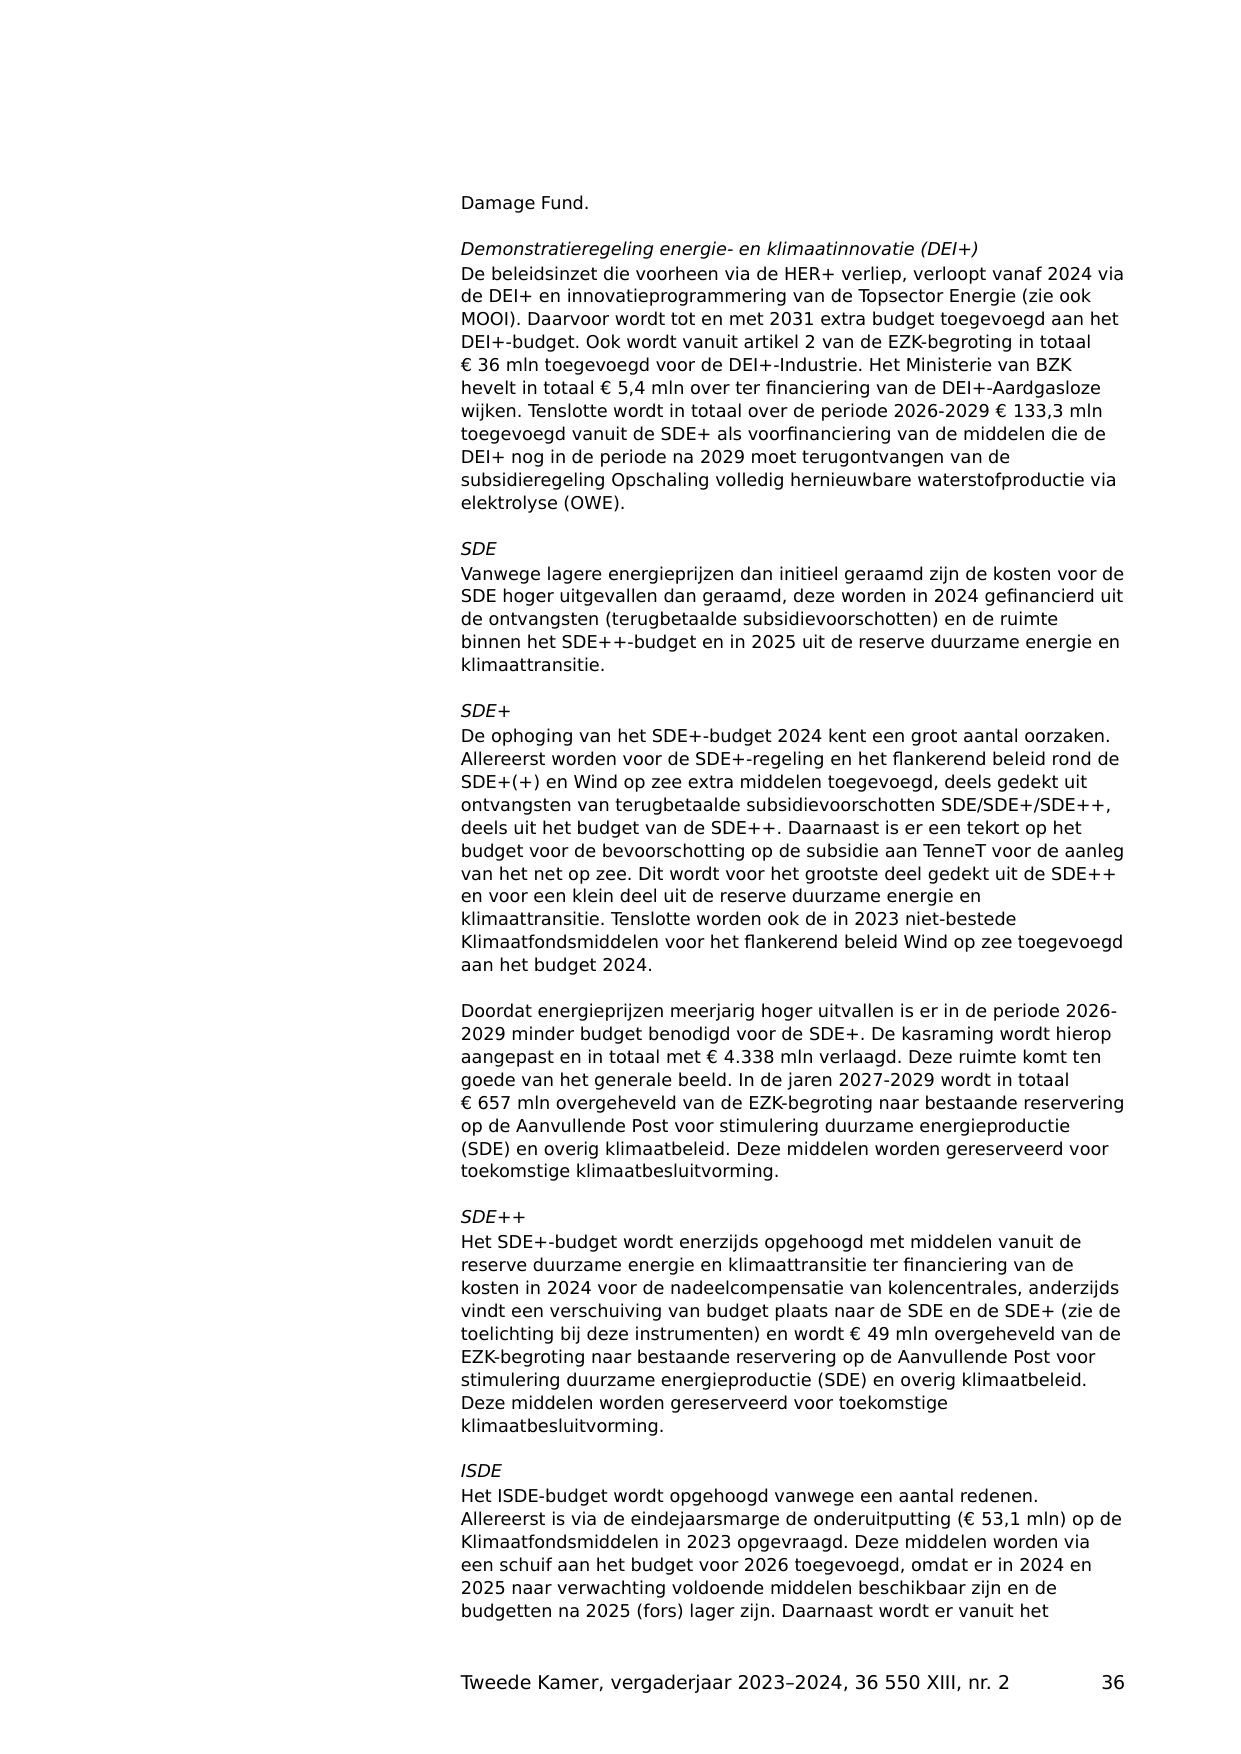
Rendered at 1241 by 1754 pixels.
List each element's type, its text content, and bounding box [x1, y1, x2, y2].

text Vanwege lagere energieprijzen dan initieel geraamd zijn de kosten voor de SDE hoger uitgevallen dan geraamd, deze worden in 2024 gefinancierd uit de ontvangsten (terugbetaalde subsidievoorschotten) en de ruimte binnen het SDE++-budget en in 2025 uit de reserve duurzame energie en klimaattransitie. [461, 562, 1125, 676]
text SDE++ [461, 1205, 1125, 1228]
text Het ISDE-budget wordt opgehoogd vanwege een aantal redenen. Allereerst is via de eindejaarsmarge de onderuitputting (€ 53,1 mln) op de Klimaatfondsmiddelen in 2023 opgevraagd. Deze middelen worden via een schuif aan het budget voor 2026 toegevoegd, omdat er in 2024 en 2025 naar verwachting voldoende middelen beschikbaar zijn en de budgetten na 2025 (fors) lager zijn. Daarnaast wordt er vanuit het [461, 1484, 1125, 1622]
text SDE+ [461, 699, 1125, 722]
text De beleidsinzet die voorheen via de HER+ verliep, verloopt vanaf 2024 via de DEI+ en innovatieprogrammering van de Topsector Energie (zie ook MOOI). Daarvoor wordt tot en met 2031 extra budget toegevoegd aan het DEI+-budget. Ook wordt vanuit artikel 2 van de EZK-begroting in totaal € 36 mln toegevoegd voor de DEI+-Industrie. Het Ministerie van BZK hevelt in totaal € 5,4 mln over ter financiering van de DEI+-Aardgasloze wijken. Tenslotte wordt in totaal over de periode 2026-2029 € 133,3 mln toegevoegd vanuit de SDE+ als voorfinanciering van de middelen die de DEI+ nog in de periode na 2029 moet terugontvangen van de subsidieregeling Opschaling volledig hernieuwbare waterstofproductie via elektrolyse (OWE). [461, 262, 1125, 514]
text SDE [461, 537, 1125, 559]
text Het SDE+-budget wordt enerzijds opgehoogd met middelen vanuit de reserve duurzame energie en klimaattransitie ter financiering van de kosten in 2024 voor de nadeelcompensatie van kolencentrales, anderzijds vindt een verschuiving van budget plaats naar de SDE en de SDE+ (zie de toelichting bij deze instrumenten) en wordt € 49 mln overgeheveld van de EZK-begroting naar bestaande reservering op de Aanvullende Post voor stimulering duurzame energieproductie (SDE) en overig klimaatbeleid. Deze middelen worden gereserveerd voor toekomstige klimaatbesluitvorming. [461, 1230, 1125, 1437]
text Doordat energieprijzen meerjarig hoger uitvallen is er in de periode 2026-2029 minder budget benodigd voor de SDE+. De kasraming wordt hierop aangepast en in totaal met € 4.338 mln verlaagd. Deze ruimte komt ten goede van het generale beeld. In de jaren 2027-2029 wordt in totaal € 657 mln overgeheveld van de EZK-begroting naar bestaande reservering op de Aanvullende Post voor stimulering duurzame energieproductie (SDE) en overig klimaatbeleid. Deze middelen worden gereserveerd voor toekomstige klimaatbesluitvorming. [461, 999, 1125, 1182]
text Damage Fund. [461, 191, 1125, 214]
text Demonstratieregeling energie- en klimaatinnovatie (DEI+) [461, 237, 1125, 259]
text De ophoging van het SDE+-budget 2024 kent een groot aantal oorzaken. Allereerst worden voor de SDE+-regeling en het flankerend beleid rond de SDE+(+) en Wind op zee extra middelen toegevoegd, deels gedekt uit ontvangsten van terugbetaalde subsidievoorschotten SDE/SDE+/SDE++, deels uit het budget van de SDE++. Daarnaast is er een tekort op het budget voor de bevoorschotting op de subsidie aan TenneT voor de aanleg van het net op zee. Dit wordt voor het grootste deel gedekt uit de SDE++ en voor een klein deel uit de reserve duurzame energie en klimaattransitie. Tenslotte worden ook de in 2023 niet-bestede Klimaatfondsmiddelen voor het flankerend beleid Wind op zee toegevoegd aan het budget 2024. [461, 724, 1125, 976]
text ISDE [461, 1459, 1125, 1482]
